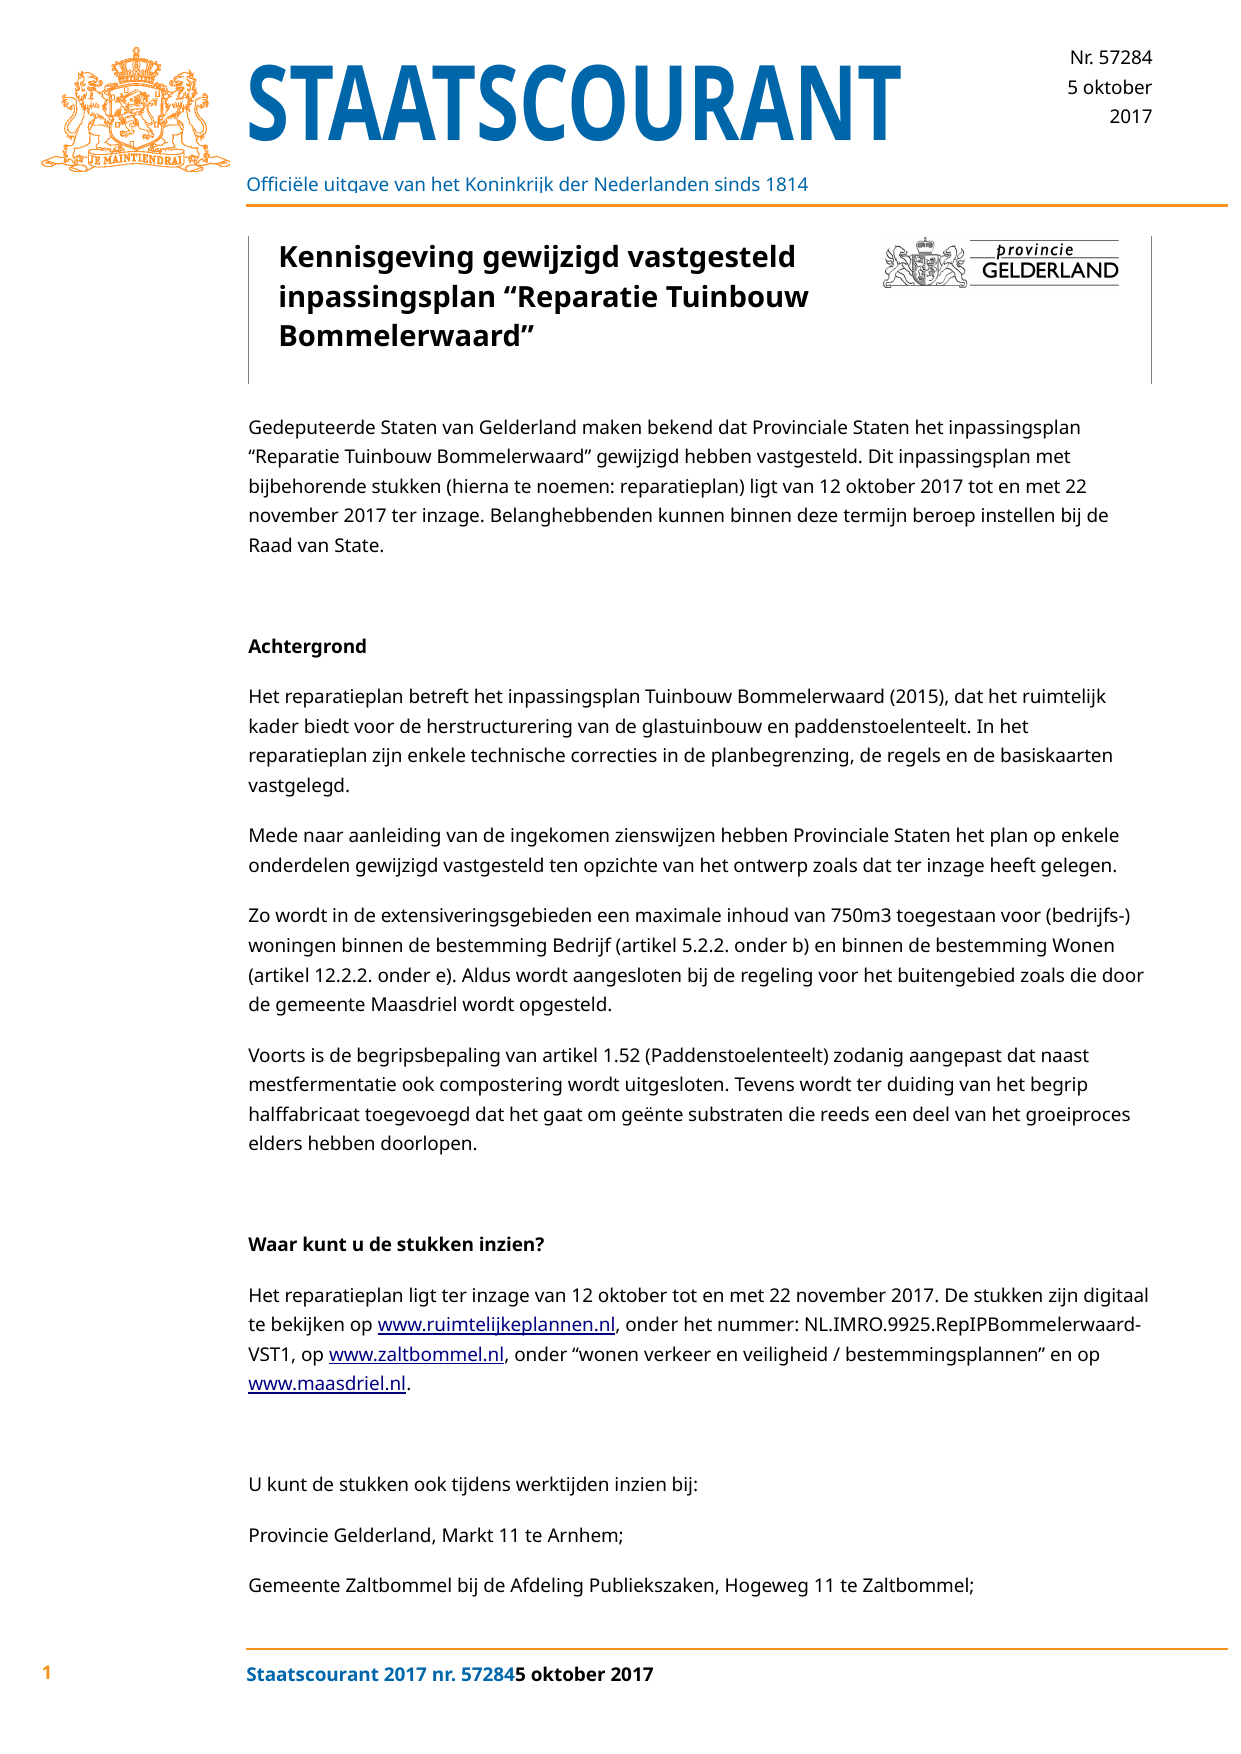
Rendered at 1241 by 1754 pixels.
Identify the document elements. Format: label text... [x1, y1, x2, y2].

table_header [850, 236, 1151, 384]
text U kunt de stukken ook tijdens werktijden inzien bij: [248, 1471, 1152, 1497]
text Het reparatieplan ligt ter inzage van 12 oktober tot en met 22 november 2017. De stukken zijn digitaal te bekijken op www.ruimtelijkeplannen.nl, onder het nummer: NL.IMRO.9925.RepIPBommelerwaard-VST1, op www.zaltbommel.nl, onder “wonen verkeer en veiligheid / bestemmingsplannen” en op www.maasdriel.nl. [248, 1282, 1152, 1396]
text Zo wordt in de extensiveringsgebieden een maximale inhoud van 750m3 toegestaan voor (bedrijfs-) woningen binnen de bestemming Bedrijf (artikel 5.2.2. onder b) en binnen de bestemming Wonen (artikel 12.2.2. onder e). Aldus wordt aangesloten bij de regeling voor het buitengebied zoals die door de gemeente Maasdriel wordt opgesteld. [248, 903, 1152, 1017]
text Gemeente Zaltbommel bij de Afdeling Publiekszaken, Hogeweg 11 te Zaltbommel; [248, 1572, 1152, 1598]
text Waar kunt u de stukken inzien? [248, 1231, 1152, 1257]
picture [41, 47, 231, 172]
text Mede naar aanleiding van de ingekomen zienswijzen hebben Provinciale Staten het plan op enkele onderdelen gewijzigd vastgesteld ten opzichte van het ontwerp zoals dat ter inzage heeft gelegen. [248, 823, 1152, 878]
text Het reparatieplan betreft het inpassingsplan Tuinbouw Bommelerwaard (2015), dat het ruimtelijk kader biedt voor de herstructurering van de glastuinbouw en paddenstoelenteelt. In het reparatieplan zijn enkele technische correcties in de planbegrenzing, de regels en de basiskaarten vastgelegd. [248, 683, 1152, 798]
text Gedeputeerde Staten van Gelderland maken bekend dat Provinciale Staten het inpassingsplan “Reparatie Tuinbouw Bommelerwaard” gewijzigd hebben vastgesteld. Dit inpassingsplan met bijbehorende stukken (hierna te noemen: reparatieplan) ligt van 12 oktober 2017 tot en met 22 november 2017 ter inzage. Belanghebbenden kunnen binnen deze termijn beroep instellen bij de Raad van State. [248, 414, 1152, 558]
text Provincie Gelderland, Markt 11 te Arnhem; [248, 1522, 1152, 1548]
picture [882, 236, 1119, 290]
text Achtergrond [248, 633, 1152, 659]
text Voorts is de begripsbepaling van artikel 1.52 (Paddenstoelenteelt) zodanig aangepast dat naast mestfermentatie ook compostering wordt uitgesloten. Tevens wordt ter duiding van het begrip halffabricaat toegevoegd dat het gaat om geënte substraten die reeds een deel van het groeiproces elders hebben doorlopen. [248, 1042, 1152, 1156]
table_header Kennisgeving gewijzigd vastgesteld inpassingsplan “Reparatie Tuinbouw Bommelerwaard” [249, 236, 850, 384]
